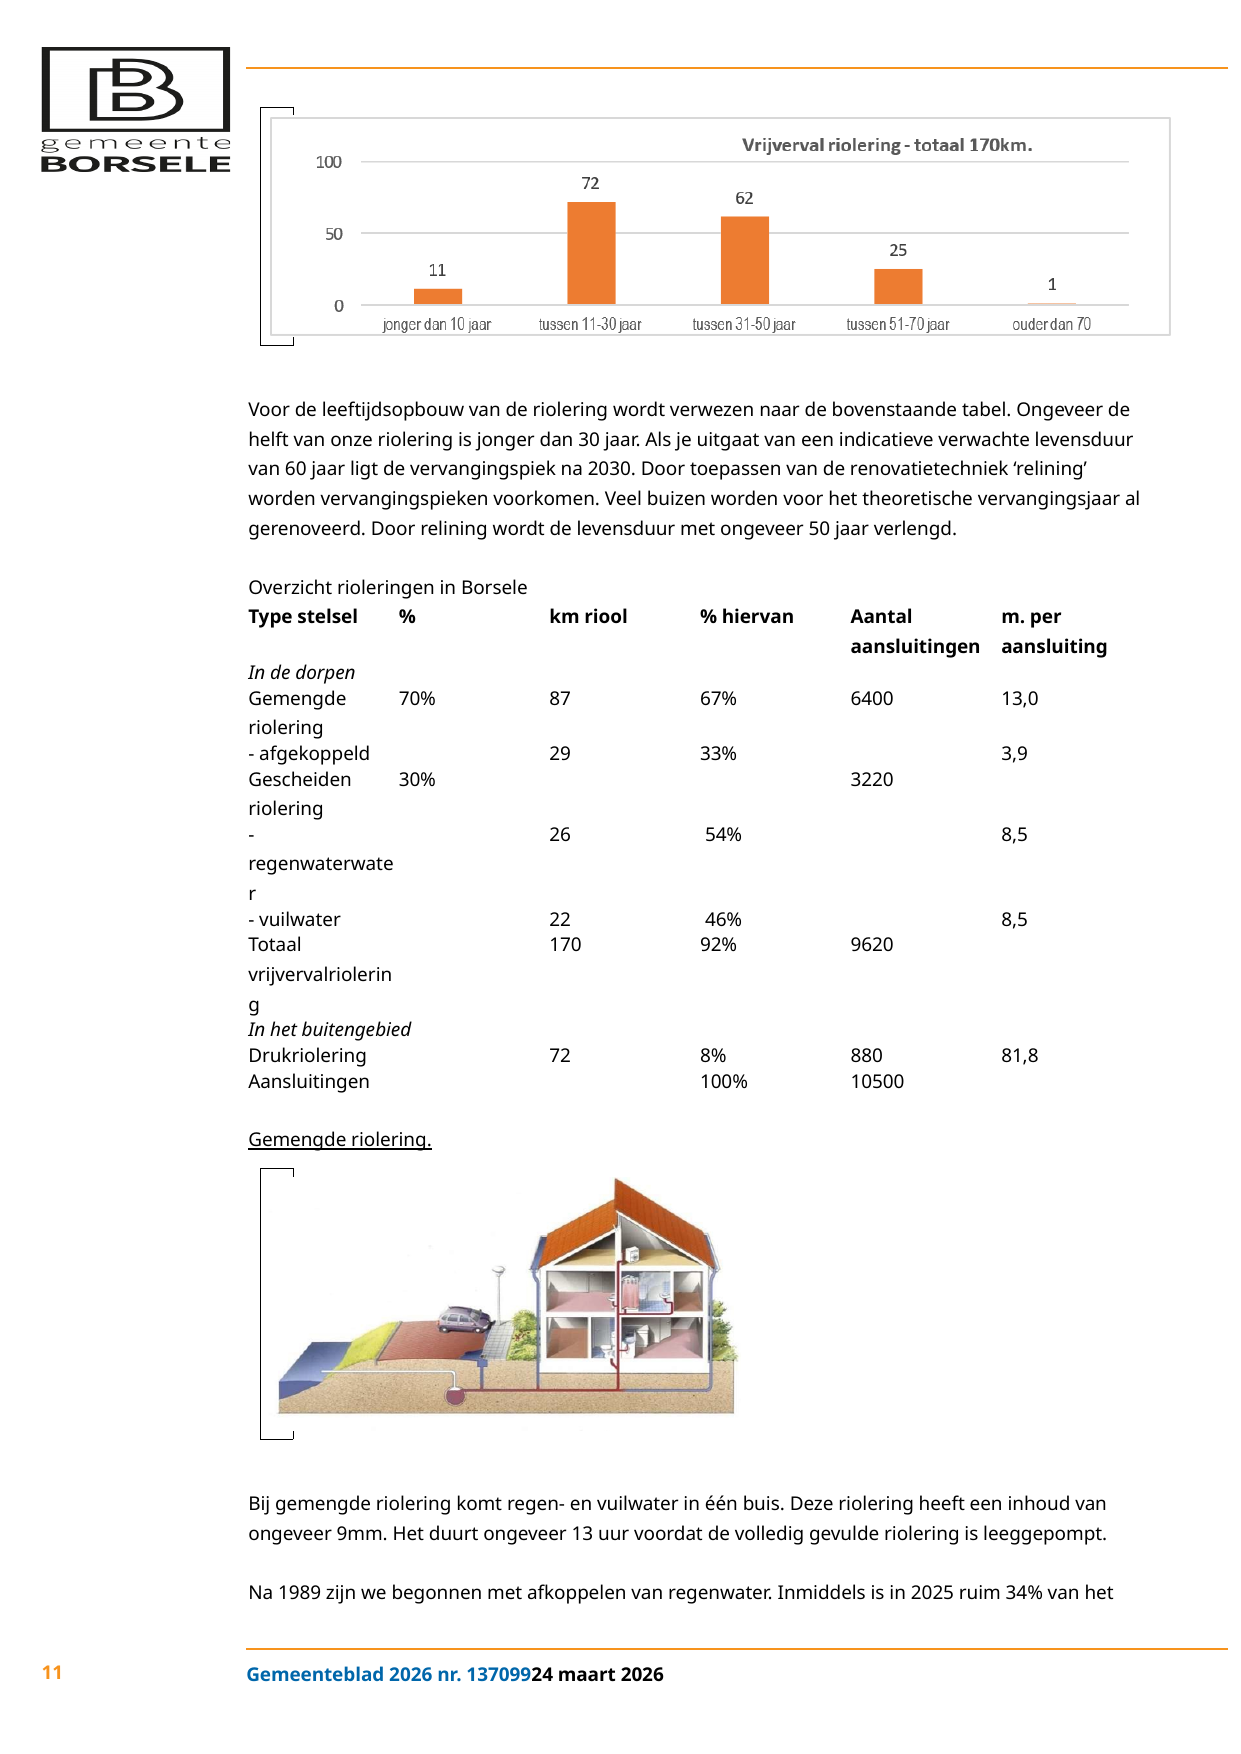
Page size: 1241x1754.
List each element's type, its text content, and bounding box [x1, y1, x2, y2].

text Overzicht rioleringen in Borsele [248, 574, 1152, 600]
table_cell In het buitengebied [248, 1017, 1152, 1042]
table_cell [850, 821, 1001, 906]
table_header Type stelsel [248, 604, 398, 659]
table_cell [399, 740, 549, 766]
table_cell - vuilwater [248, 906, 398, 932]
table_cell 6400 [850, 685, 1001, 740]
table_cell [1001, 766, 1152, 821]
table_cell 3,9 [1001, 740, 1152, 766]
table_cell 13,0 [1001, 685, 1152, 740]
table_cell 30% [399, 766, 549, 821]
table_cell 170 [549, 932, 700, 1017]
table_cell 9620 [850, 932, 1001, 1017]
table_cell [399, 906, 549, 932]
table_cell - afgekoppeld [248, 740, 398, 766]
table_cell In de dorpen [248, 659, 1152, 685]
table_cell 880 [850, 1042, 1001, 1068]
picture [41, 47, 231, 172]
table_cell [399, 932, 549, 1017]
table_cell [700, 766, 850, 821]
table_cell Totaal vrijvervalriolering [248, 932, 398, 1017]
table_cell 33% [700, 740, 850, 766]
table_cell Drukriolering [248, 1042, 398, 1068]
table_header % [399, 604, 549, 659]
table_cell 46% [700, 906, 850, 932]
table_cell [1001, 1068, 1152, 1094]
table_cell 100% [700, 1068, 850, 1094]
table_cell 22 [549, 906, 700, 932]
table_cell 29 [549, 740, 700, 766]
picture [268, 1177, 742, 1431]
text Na 1989 zijn we begonnen met afkoppelen van regenwater. Inmiddels is in 2025 ruim 34% van het [248, 1579, 1152, 1605]
table_header % hiervan [700, 604, 850, 659]
table_header Aantal aansluitingen [850, 604, 1001, 659]
table_cell 81,8 [1001, 1042, 1152, 1068]
table_cell 26 [549, 821, 700, 906]
table_cell Aansluitingen [248, 1068, 398, 1094]
text Bij gemengde riolering komt regen- en vuilwater in één buis. Deze riolering heeft een inhoud van ongeveer 9mm. Het duurt ongeveer 13 uur voordat de volledig gevulde riolering is leeggepompt. [248, 1490, 1152, 1546]
picture [268, 115, 1173, 337]
table_cell [850, 906, 1001, 932]
table_cell [850, 740, 1001, 766]
table_header km riool [549, 604, 700, 659]
table_cell 8,5 [1001, 906, 1152, 932]
table_cell [549, 766, 700, 821]
table_cell 10500 [850, 1068, 1001, 1094]
table_header m. per aansluiting [1001, 604, 1152, 659]
table_cell - regenwaterwater [248, 821, 398, 906]
table_cell [399, 821, 549, 906]
table_cell [549, 1068, 700, 1094]
table_cell Gemengde riolering [248, 685, 398, 740]
table_cell Gescheiden riolering [248, 766, 398, 821]
table_cell 92% [700, 932, 850, 1017]
text Gemengde riolering. [248, 1127, 1152, 1152]
text Voor de leeftijdsopbouw van de riolering wordt verwezen naar de bovenstaande tabel. Ongeveer de helft van onze riolering is jonger dan 30 jaar. Als je uitgaat van een indicatieve verwachte levensduur van 60 jaar ligt de vervangingspiek na 2030. Door toepassen van de renovatietechniek ‘relining’ worden vervangingspieken voorkomen. Veel buizen worden voor het theoretische vervangingsjaar al gerenoveerd. Door relining wordt de levensduur met ongeveer 50 jaar verlengd. [248, 396, 1152, 541]
table_cell 8,5 [1001, 821, 1152, 906]
table_cell 72 [549, 1042, 700, 1068]
table_cell 67% [700, 685, 850, 740]
table_cell 8% [700, 1042, 850, 1068]
table_cell 3220 [850, 766, 1001, 821]
table_cell [399, 1068, 549, 1094]
table_cell 70% [399, 685, 549, 740]
table_cell [1001, 932, 1152, 1017]
table_cell 87 [549, 685, 700, 740]
table_cell 54% [700, 821, 850, 906]
table_cell [399, 1042, 549, 1068]
